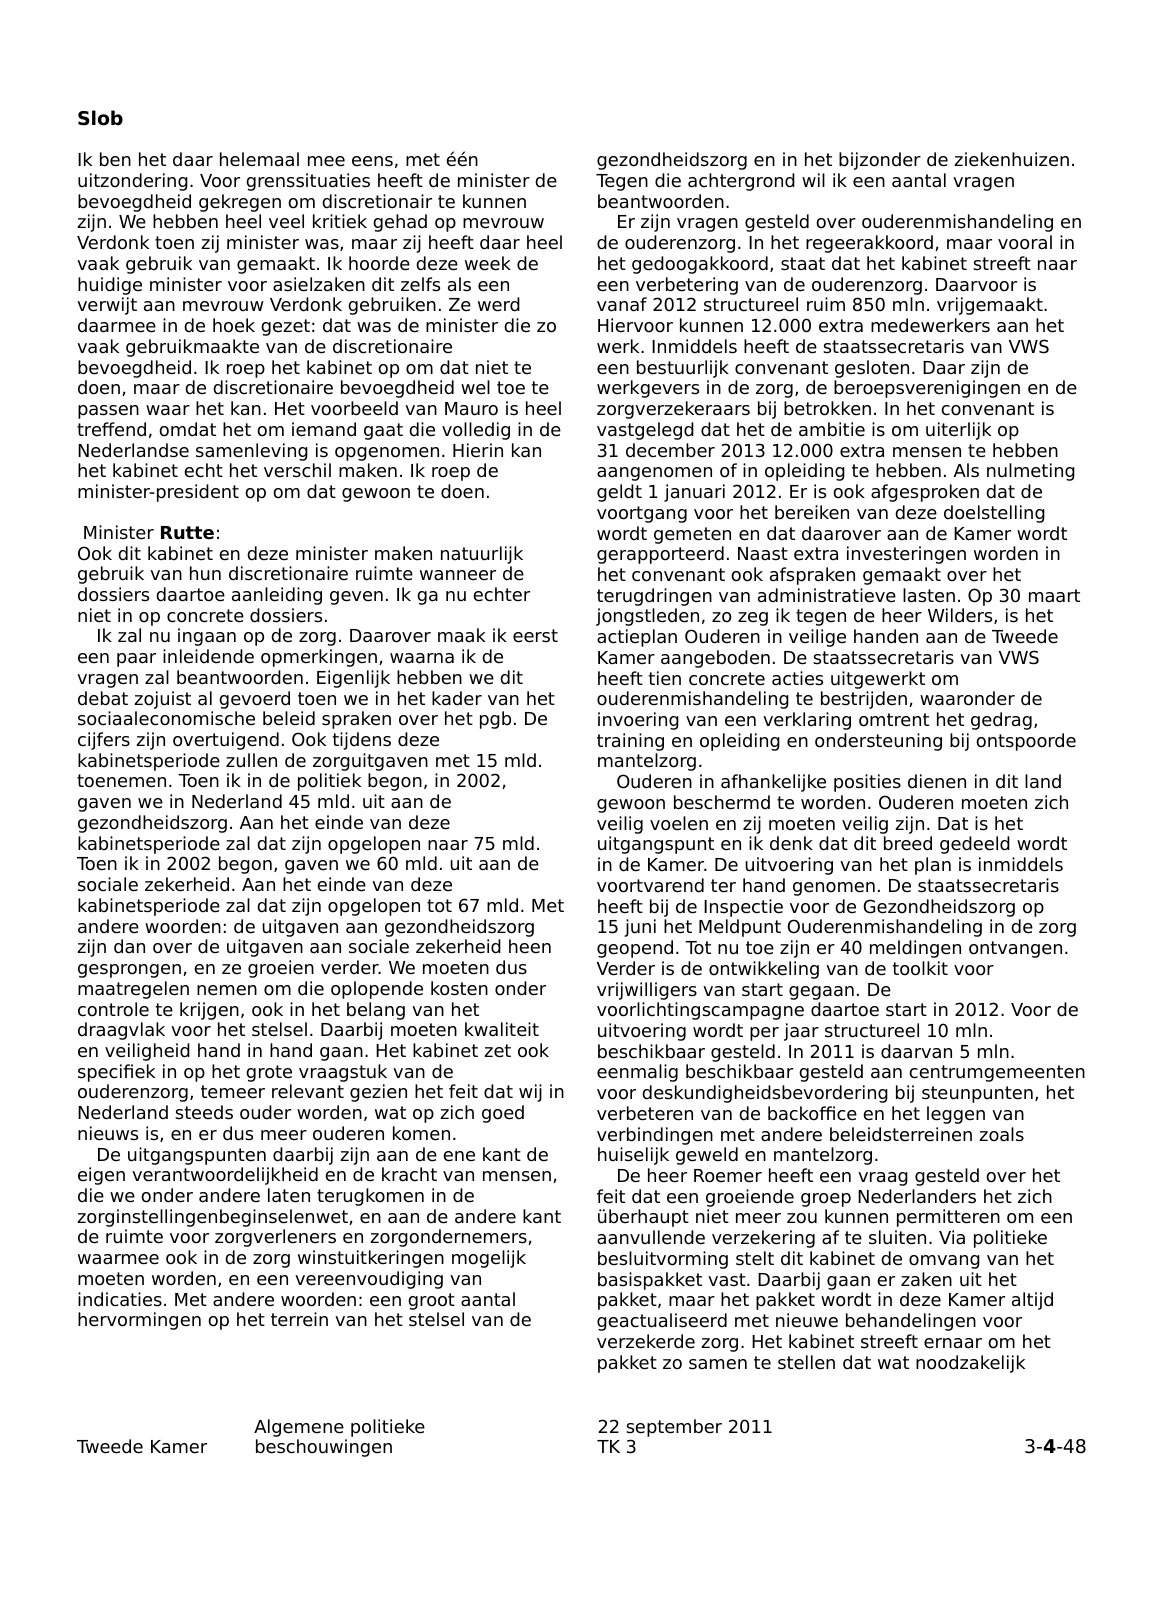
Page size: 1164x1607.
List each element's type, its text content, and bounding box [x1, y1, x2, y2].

text Ouderen in afhankelijke posities dienen in dit land gewoon beschermd te worden. Ouderen moeten zich veilig voelen en zij moeten veilig zijn. Dat is het uitgangspunt en ik denk dat dit breed gedeeld wordt in de Kamer. De uitvoering van het plan is inmiddels voortvarend ter hand genomen. De staatssecretaris heeft bij de Inspectie voor de Gezondheidszorg op 15 juni het Meldpunt Ouderenmishandeling in de zorg geopend. Tot nu toe zijn er 40 meldingen ontvangen. Verder is de ontwikkeling van de toolkit voor vrijwilligers van start gegaan. De voorlichtingscampagne daartoe start in 2012. Voor de uitvoering wordt per jaar structureel 10 mln. beschikbaar gesteld. In 2011 is daarvan 5 mln. eenmalig beschikbaar gesteld aan centrumgemeenten voor deskundigheidsbevordering bij steunpunten, het verbeteren van de backoffice en het leggen van verbindingen met andere beleidsterreinen zoals huiselijk geweld en mantelzorg. [596, 772, 1087, 1166]
text De heer Roemer heeft een vraag gesteld over het feit dat een groeiende groep Nederlanders het zich überhaupt niet meer zou kunnen permitteren om een aanvullende verzekering af te sluiten. Via politieke besluitvorming stelt dit kabinet de omvang van het basispakket vast. Daarbij gaan er zaken uit het pakket, maar het pakket wordt in deze Kamer altijd geactualiseerd met nieuwe behandelingen voor verzekerde zorg. Het kabinet streeft ernaar om het pakket zo samen te stellen dat wat noodzakelijk [596, 1166, 1087, 1373]
text gezondheidszorg en in het bijzonder de ziekenhuizen. Tegen die achtergrond wil ik een aantal vragen beantwoorden. [596, 150, 1087, 212]
text Er zijn vragen gesteld over ouderenmishandeling en de ouderenzorg. In het regeerakkoord, maar vooral in het gedoogakkoord, staat dat het kabinet streeft naar een verbetering van de ouderenzorg. Daarvoor is vanaf 2012 structureel ruim 850 mln. vrijgemaakt. Hiervoor kunnen 12.000 extra medewerkers aan het werk. Inmiddels heeft de staatssecretaris van VWS een bestuurlijk convenant gesloten. Daar zijn de werkgevers in de zorg, de beroepsverenigingen en de zorgverzekeraars bij betrokken. In het convenant is vastgelegd dat het de ambitie is om uiterlijk op 31 december 2013 12.000 extra mensen te hebben aangenomen of in opleiding te hebben. Als nulmeting geldt 1 januari 2012. Er is ook afgesproken dat de voortgang voor het bereiken van deze doelstelling wordt gemeten en dat daarover aan de Kamer wordt gerapporteerd. Naast extra investeringen worden in het convenant ook afspraken gemaakt over het terugdringen van administratieve lasten. Op 30 maart jongstleden, zo zeg ik tegen de heer Wilders, is het actieplan Ouderen in veilige handen aan de Tweede Kamer aangeboden. De staatssecretaris van VWS heeft tien concrete acties uitgewerkt om ouderenmishandeling te bestrijden, waaronder de invoering van een verklaring omtrent het gedrag, training en opleiding en ondersteuning bij ontspoorde mantelzorg. [596, 212, 1087, 772]
text Ik ben het daar helemaal mee eens, met één uitzondering. Voor grenssituaties heeft de minister de bevoegdheid gekregen om discretionair te kunnen zijn. We hebben heel veel kritiek gehad op mevrouw Verdonk toen zij minister was, maar zij heeft daar heel vaak gebruik van gemaakt. Ik hoorde deze week de huidige minister voor asielzaken dit zelfs als een verwijt aan mevrouw Verdonk gebruiken. Ze werd daarmee in de hoek gezet: dat was de minister die zo vaak gebruikmaakte van de discretionaire bevoegdheid. Ik roep het kabinet op om dat niet te doen, maar de discretionaire bevoegdheid wel toe te passen waar het kan. Het voorbeeld van Mauro is heel treffend, omdat het om iemand gaat die volledig in de Nederlandse samenleving is opgenomen. Hierin kan het kabinet echt het verschil maken. Ik roep de minister-president op om dat gewoon te doen. [77, 150, 567, 503]
text Ik zal nu ingaan op de zorg. Daarover maak ik eerst een paar inleidende opmerkingen, waarna ik de vragen zal beantwoorden. Eigenlijk hebben we dit debat zojuist al gevoerd toen we in het kader van het sociaaleconomische beleid spraken over het pgb. De cijfers zijn overtuigend. Ook tijdens deze kabinetsperiode zullen de zorguitgaven met 15 mld. toenemen. Toen ik in de politiek begon, in 2002, gaven we in Nederland 45 mld. uit aan de gezondheidszorg. Aan het einde van deze kabinetsperiode zal dat zijn opgelopen naar 75 mld. Toen ik in 2002 begon, gaven we 60 mld. uit aan de sociale zekerheid. Aan het einde van deze kabinetsperiode zal dat zijn opgelopen tot 67 mld. Met andere woorden: de uitgaven aan gezondheidszorg zijn dan over de uitgaven aan sociale zekerheid heen gesprongen, en ze groeien verder. We moeten dus maatregelen nemen om die oplopende kosten onder controle te krijgen, ook in het belang van het draagvlak voor het stelsel. Daarbij moeten kwaliteit en veiligheid hand in hand gaan. Het kabinet zet ook specifiek in op het grote vraagstuk van de ouderenzorg, temeer relevant gezien het feit dat wij in Nederland steeds ouder worden, wat op zich goed nieuws is, en er dus meer ouderen komen. [77, 626, 567, 1144]
text Ook dit kabinet en deze minister maken natuurlijk gebruik van hun discretionaire ruimte wanneer de dossiers daartoe aanleiding geven. Ik ga nu echter niet in op concrete dossiers. [77, 543, 567, 626]
text De uitgangspunten daarbij zijn aan de ene kant de eigen verantwoordelijkheid en de kracht van mensen, die we onder andere laten terugkomen in de zorginstellingenbeginselenwet, en aan de andere kant de ruimte voor zorgverleners en zorgondernemers, waarmee ook in de zorg winstuitkeringen mogelijk moeten worden, en een vereenvoudiging van indicaties. Met andere woorden: een groot aantal hervormingen op het terrein van het stelsel van de [77, 1144, 567, 1331]
text Minister Rutte: [77, 523, 567, 543]
